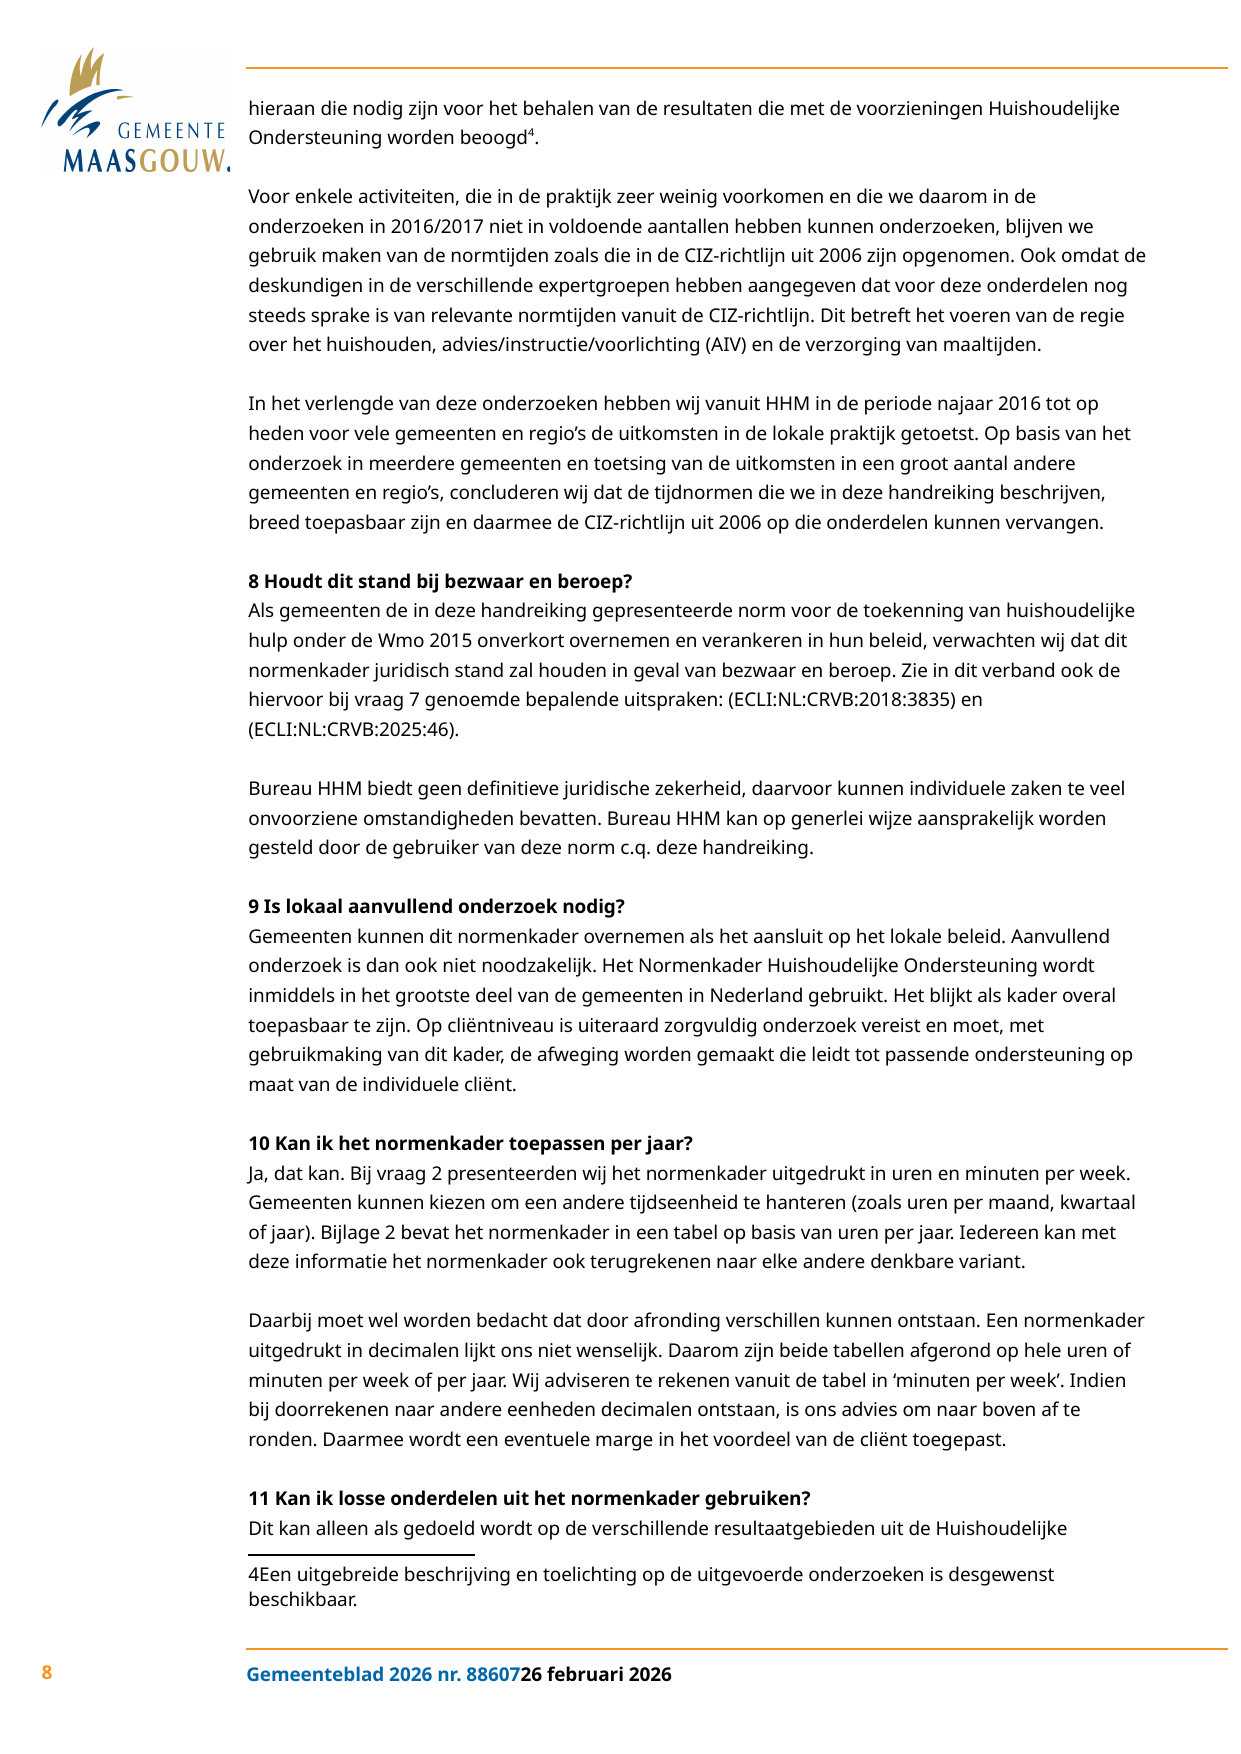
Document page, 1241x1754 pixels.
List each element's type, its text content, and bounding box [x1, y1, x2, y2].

text Een uitgebreide beschrijving en toelichting op de uitgevoerde onderzoeken is desgewenst beschikbaar. [248, 1561, 1152, 1612]
text Bureau HHM biedt geen definitieve juridische zekerheid, daarvoor kunnen individuele zaken te veel onvoorziene omstandigheden bevatten. Bureau HHM kan op generlei wijze aansprakelijk worden gesteld door de gebruiker van deze norm c.q. deze handreiking. [248, 775, 1152, 860]
text Voor enkele activiteiten, die in de praktijk zeer weinig voorkomen en die we daarom in de onderzoeken in 2016/2017 niet in voldoende aantallen hebben kunnen onderzoeken, blijven we gebruik maken van de normtijden zoals die in de CIZ-richtlijn uit 2006 zijn opgenomen. Ook omdat de deskundigen in de verschillende expertgroepen hebben aangegeven dat voor deze onderdelen nog steeds sprake is van relevante normtijden vanuit de CIZ-richtlijn. Dit betreft het voeren van de regie over het huishouden, advies/instructie/voorlichting (AIV) en de verzorging van maaltijden. [248, 183, 1152, 357]
text 11 Kan ik losse onderdelen uit het normenkader gebruiken? [248, 1485, 1152, 1511]
text 10 Kan ik het normenkader toepassen per jaar? [248, 1130, 1152, 1156]
text 8 Houdt dit stand bij bezwaar en beroep? [248, 568, 1152, 594]
text hieraan die nodig zijn voor het behalen van de resultaten die met de voorzieningen Huishoudelijke Ondersteuning worden beoogd. [248, 95, 1152, 150]
text Als gemeenten de in deze handreiking gepresenteerde norm voor de toekenning van huishoudelijke hulp onder de Wmo 2015 onverkort overnemen en verankeren in hun beleid, verwachten wij dat dit normenkader juridisch stand zal houden in geval van bezwaar en beroep. Zie in dit verband ook de hiervoor bij vraag 7 genoemde bepalende uitspraken: (ECLI:NL:CRVB:2018:3835) en (ECLI:NL:CRVB:2025:46). [248, 598, 1152, 742]
text Ja, dat kan. Bij vraag 2 presenteerden wij het normenkader uitgedrukt in uren en minuten per week. Gemeenten kunnen kiezen om een andere tijdseenheid te hanteren (zoals uren per maand, kwartaal of jaar). Bijlage 2 bevat het normenkader in een tabel op basis van uren per jaar. Iedereen kan met deze informatie het normenkader ook terugrekenen naar elke andere denkbare variant. [248, 1160, 1152, 1274]
picture [41, 47, 231, 172]
text In het verlengde van deze onderzoeken hebben wij vanuit HHM in de periode najaar 2016 tot op heden voor vele gemeenten en regio’s de uitkomsten in de lokale praktijk getoetst. Op basis van het onderzoek in meerdere gemeenten en toetsing van de uitkomsten in een groot aantal andere gemeenten en regio’s, concluderen wij dat de tijdnormen die we in deze handreiking beschrijven, breed toepasbaar zijn en daarmee de CIZ-richtlijn uit 2006 op die onderdelen kunnen vervangen. [248, 391, 1152, 535]
text 9 Is lokaal aanvullend onderzoek nodig? [248, 893, 1152, 919]
text Daarbij moet wel worden bedacht dat door afronding verschillen kunnen ontstaan. Een normenkader uitgedrukt in decimalen lijkt ons niet wenselijk. Daarom zijn beide tabellen afgerond op hele uren of minuten per week of per jaar. Wij adviseren te rekenen vanuit de tabel in ‘minuten per week’. Indien bij doorrekenen naar andere eenheden decimalen ontstaan, is ons advies om naar boven af te ronden. Daarmee wordt een eventuele marge in het voordeel van de cliënt toegepast. [248, 1308, 1152, 1452]
text Gemeenten kunnen dit normenkader overnemen als het aansluit op het lokale beleid. Aanvullend onderzoek is dan ook niet noodzakelijk. Het Normenkader Huishoudelijke Ondersteuning wordt inmiddels in het grootste deel van de gemeenten in Nederland gebruikt. Het blijkt als kader overal toepasbaar te zijn. Op cliëntniveau is uiteraard zorgvuldig onderzoek vereist en moet, met gebruikmaking van dit kader, de afweging worden gemaakt die leidt tot passende ondersteuning op maat van de individuele cliënt. [248, 923, 1152, 1097]
text Dit kan alleen als gedoeld wordt op de verschillende resultaatgebieden uit de Huishoudelijke [248, 1515, 1152, 1541]
